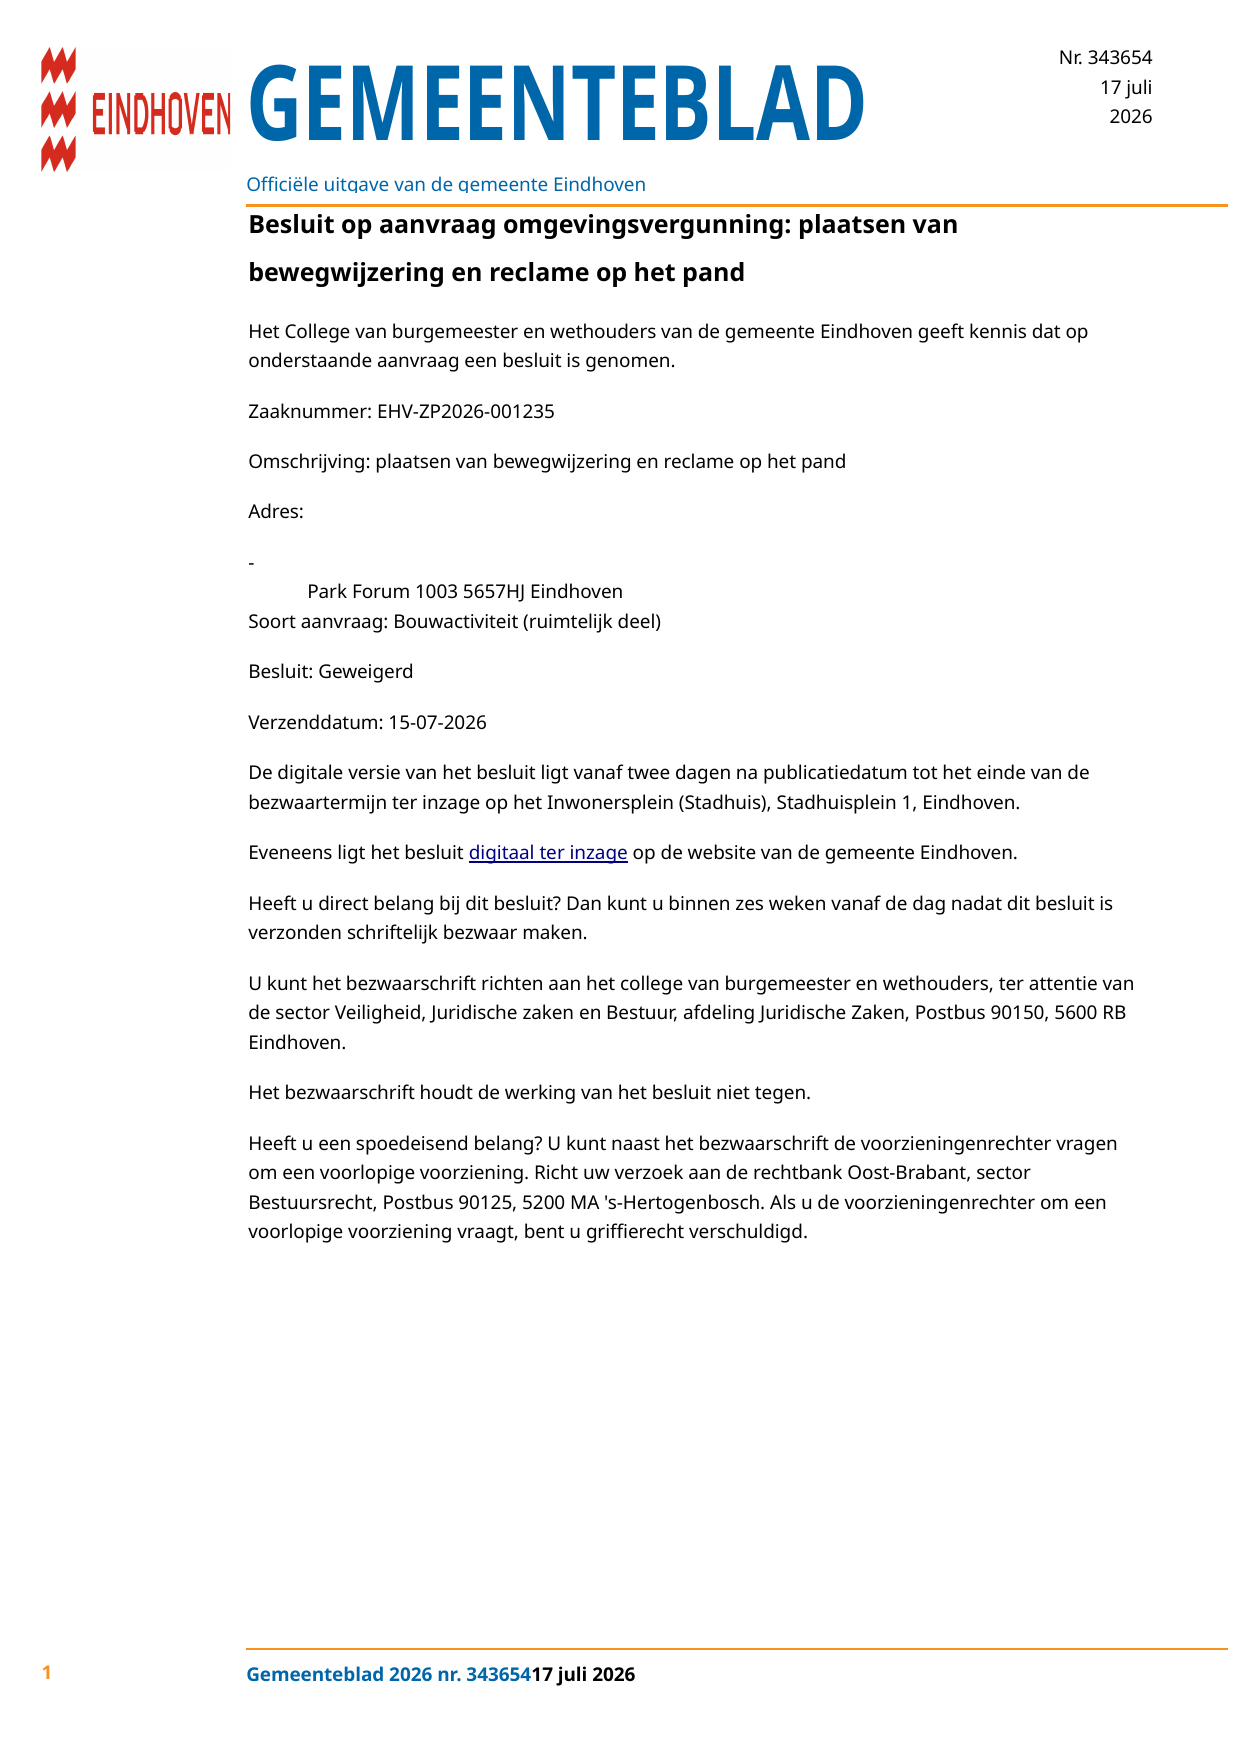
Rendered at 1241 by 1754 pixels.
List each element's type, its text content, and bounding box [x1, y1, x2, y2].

text Verzenddatum: 15-07-2026 [248, 709, 1152, 735]
text Besluit: Geweigerd [248, 659, 1152, 684]
list Park Forum 1003 5657HJ Eindhoven [248, 579, 1152, 604]
text Het College van burgemeester en wethouders van de gemeente Eindhoven geeft kennis dat op onderstaande aanvraag een besluit is genomen. [248, 318, 1152, 373]
text U kunt het bezwaarschrift richten aan het college van burgemeester en wethouders, ter attentie van de sector Veiligheid, Juridische zaken en Bestuur, afdeling Juridische Zaken, Postbus 90150, 5600 RB Eindhoven. [248, 970, 1152, 1055]
text Het bezwaarschrift houdt de werking van het besluit niet tegen. [248, 1079, 1152, 1105]
text Heeft u een spoedeisend belang? U kunt naast het bezwaarschrift de voorzieningenrechter vragen om een voorlopige voorziening. Richt uw verzoek aan de rechtbank Oost-Brabant, sector Bestuursrecht, Postbus 90125, 5200 MA 's-Hertogenbosch. Als u de voorzieningenrechter om een voorlopige voorziening vraagt, bent u griffierecht verschuldigd. [248, 1130, 1152, 1244]
text Adres: [248, 499, 1152, 524]
text Eveneens ligt het besluit digitaal ter inzage op de website van de gemeente Eindhoven. [248, 839, 1152, 865]
text Zaaknummer: EHV-ZP2026-001235 [248, 398, 1152, 424]
text Besluit op aanvraag omgevingsvergunning: plaatsen van bewegwijzering en reclame op het pand [248, 207, 1152, 288]
picture [41, 47, 231, 172]
text Soort aanvraag: Bouwactiviteit (ruimtelijk deel) [248, 608, 1152, 634]
text De digitale versie van het besluit ligt vanaf twee dagen na publicatiedatum tot het einde van de bezwaartermijn ter inzage op het Inwonersplein (Stadhuis), Stadhuisplein 1, Eindhoven. [248, 759, 1152, 815]
text Heeft u direct belang bij dit besluit? Dan kunt u binnen zes weken vanaf de dag nadat dit besluit is verzonden schriftelijk bezwaar maken. [248, 890, 1152, 945]
text Omschrijving: plaatsen van bewegwijzering en reclame op het pand [248, 448, 1152, 474]
